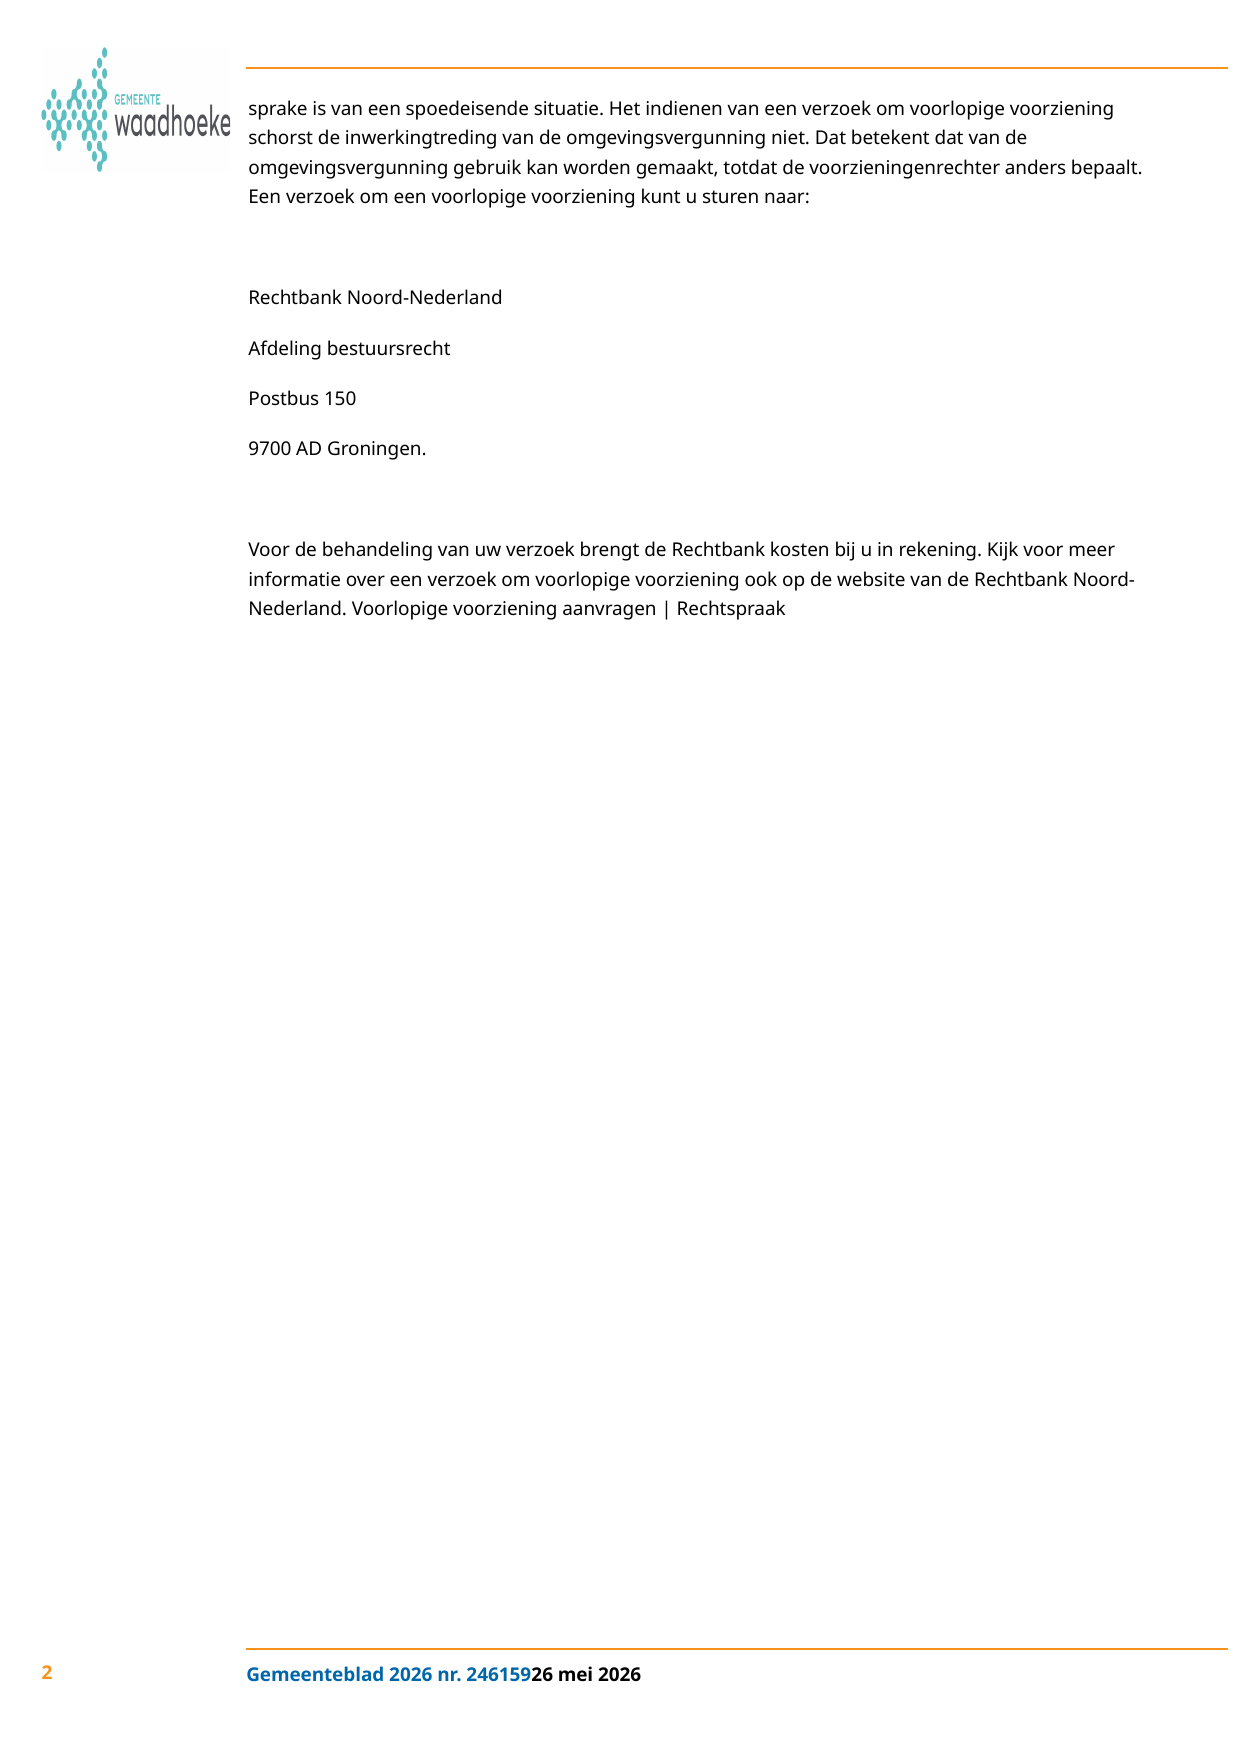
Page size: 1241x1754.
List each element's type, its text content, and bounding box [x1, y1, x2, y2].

text Rechtbank Noord-Nederland [248, 284, 1152, 310]
picture [41, 47, 231, 172]
text Postbus 150 [248, 385, 1152, 411]
text sprake is van een spoedeisende situatie. Het indienen van een verzoek om voorlopige voorziening schorst de inwerkingtreding van de omgevingsvergunning niet. Dat betekent dat van de omgevingsvergunning gebruik kan worden gemaakt, totdat de voorzieningenrechter anders bepaalt. Een verzoek om een voorlopige voorziening kunt u sturen naar: [248, 95, 1152, 209]
text Afdeling bestuursrecht [248, 335, 1152, 361]
text Voor de behandeling van uw verzoek brengt de Rechtbank kosten bij u in rekening. Kijk voor meer informatie over een verzoek om voorlopige voorziening ook op de website van de Rechtbank Noord-Nederland. Voorlopige voorziening aanvragen | Rechtspraak [248, 536, 1152, 621]
text 9700 AD Groningen. [248, 436, 1152, 461]
